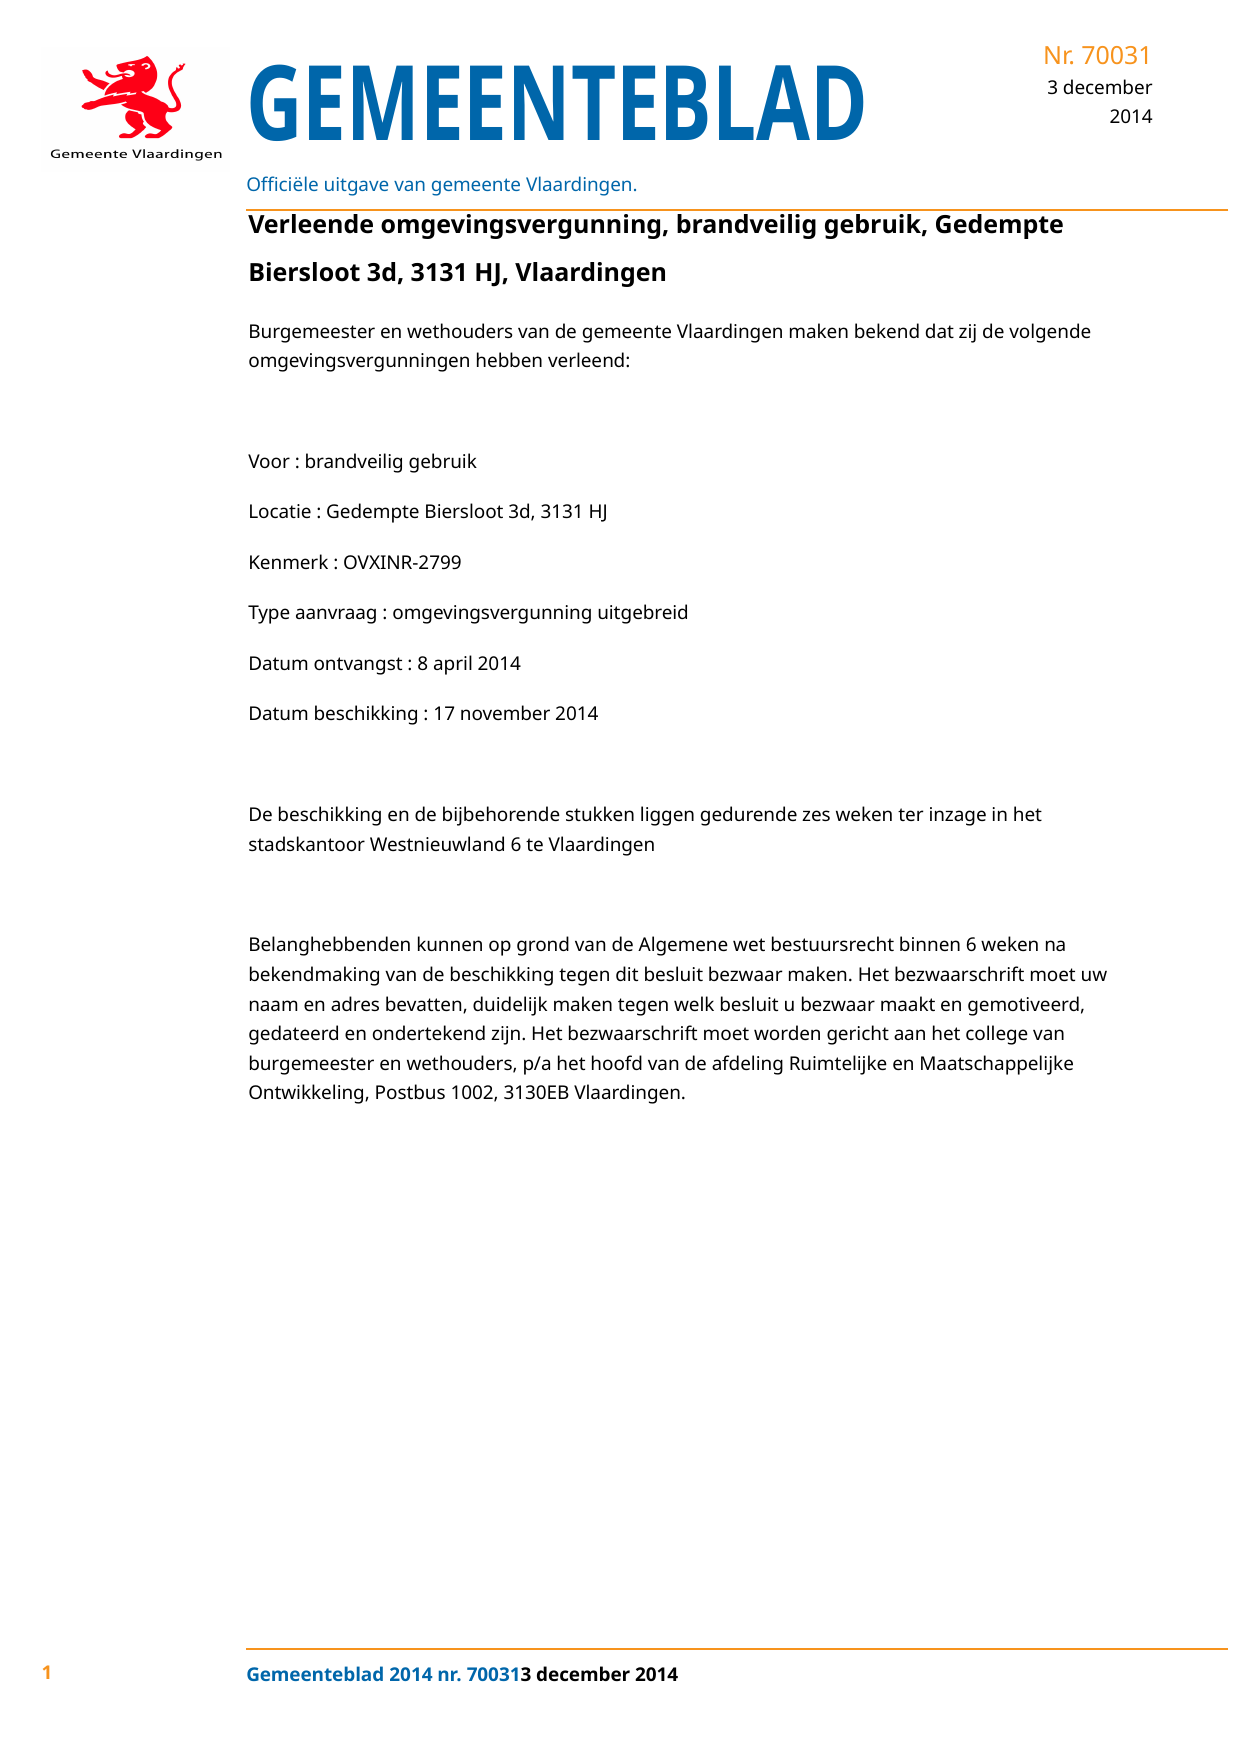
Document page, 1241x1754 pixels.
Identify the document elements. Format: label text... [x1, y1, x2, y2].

text Datum ontvangst : 8 april 2014 [248, 650, 1152, 676]
text Datum beschikking : 17 november 2014 [248, 700, 1152, 726]
text Burgemeester en wethouders van de gemeente Vlaardingen maken bekend dat zij de volgende omgevingsvergunningen hebben verleend: [248, 318, 1152, 373]
text Verleende omgevingsvergunning, brandveilig gebruik, Gedempte Biersloot 3d, 3131 HJ, Vlaardingen [248, 211, 1152, 288]
text Belanghebbenden kunnen op grond van de Algemene wet bestuursrecht binnen 6 weken na bekendmaking van de beschikking tegen dit besluit bezwaar maken. Het bezwaarschrift moet uw naam en adres bevatten, duidelijk maken tegen welk besluit u bezwaar maakt en gemotiveerd, gedateerd en ondertekend zijn. Het bezwaarschrift moet worden gericht aan het college van burgemeester en wethouders, p/a het hoofd van de afdeling Ruimtelijke en Maatschappelijke Ontwikkeling, Postbus 1002, 3130EB Vlaardingen. [248, 932, 1152, 1105]
text Voor : brandveilig gebruik [248, 448, 1152, 474]
picture [41, 47, 231, 172]
text Kenmerk : OVXINR-2799 [248, 549, 1152, 575]
text Locatie : Gedempte Biersloot 3d, 3131 HJ [248, 499, 1152, 524]
text Type aanvraag : omgevingsvergunning uitgebreid [248, 599, 1152, 625]
text De beschikking en de bijbehorende stukken liggen gedurende zes weken ter inzage in het stadskantoor Westnieuwland 6 te Vlaardingen [248, 801, 1152, 857]
